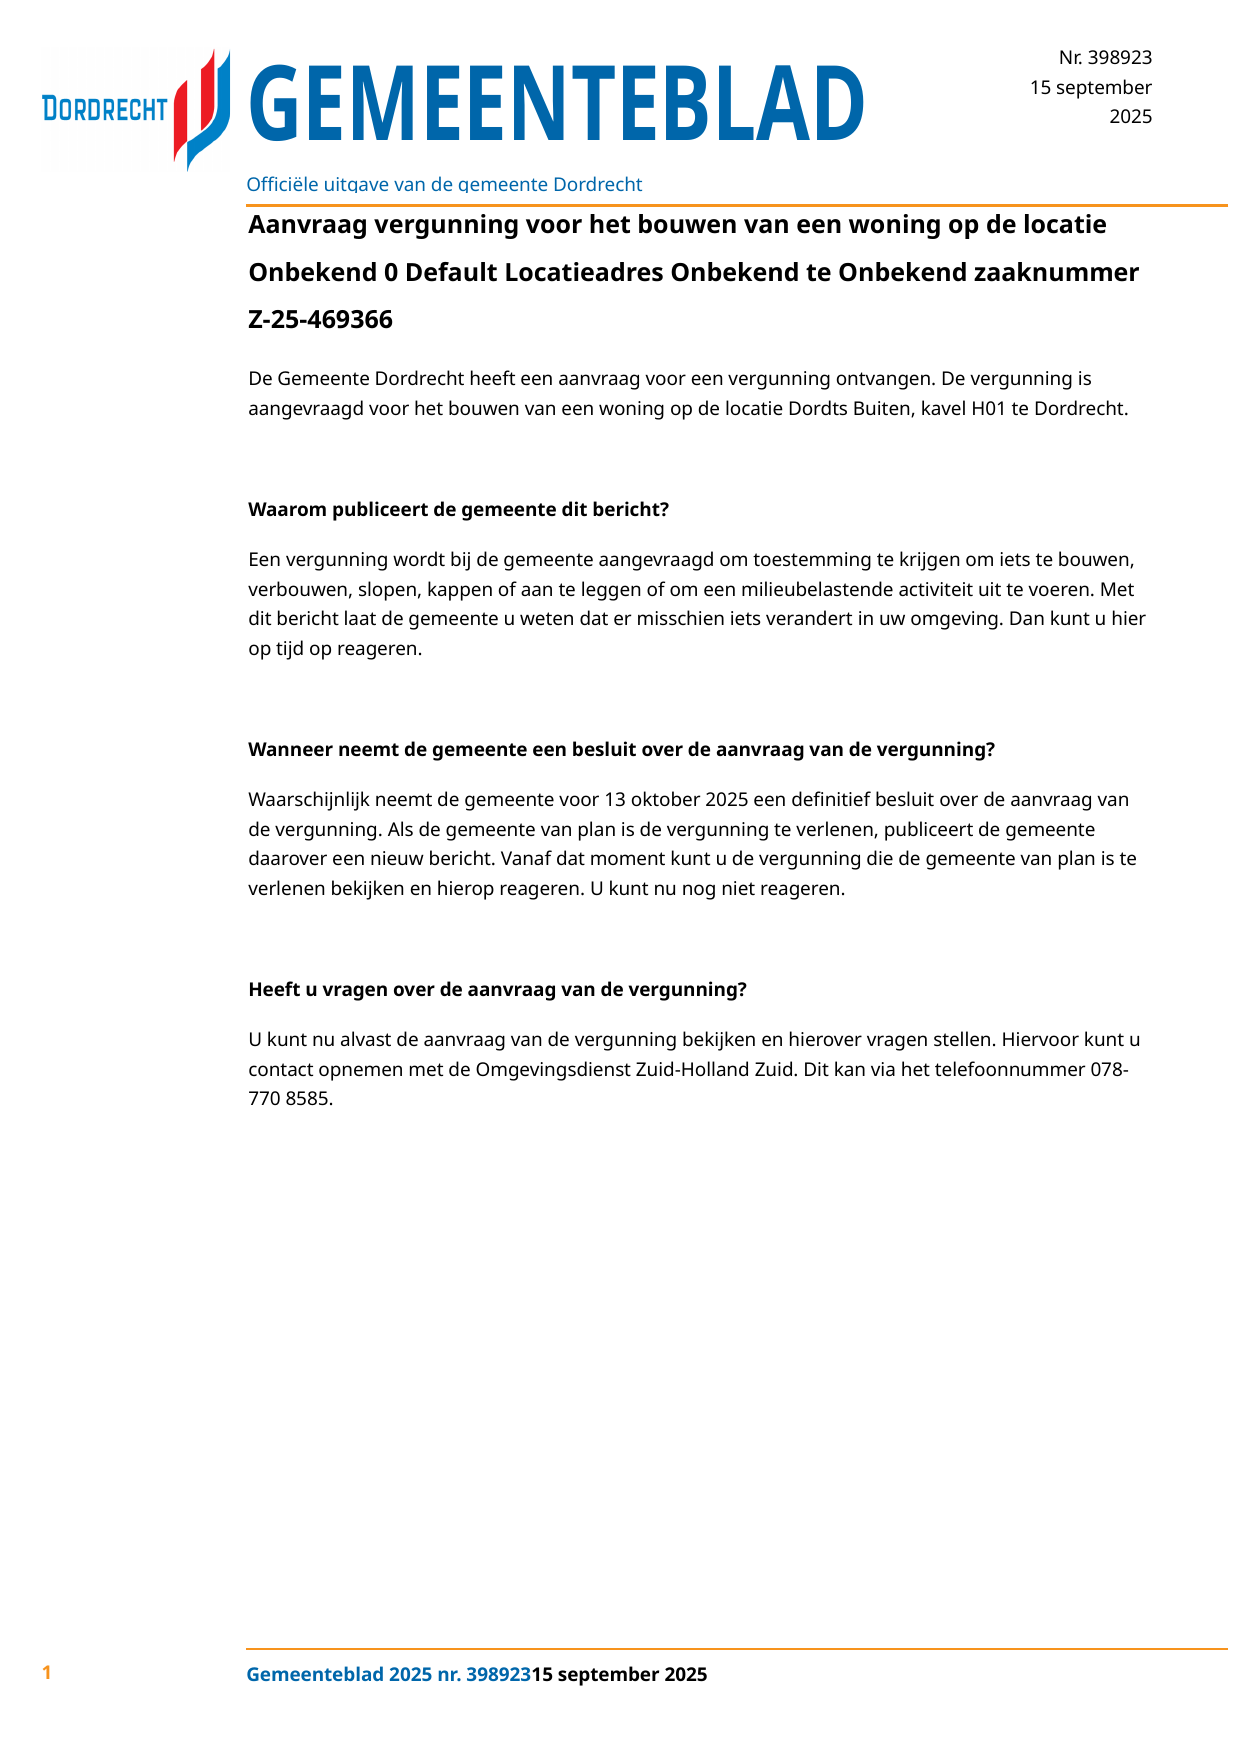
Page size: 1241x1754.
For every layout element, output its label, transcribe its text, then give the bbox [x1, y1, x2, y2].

text Aanvraag vergunning voor het bouwen van een woning op de locatie Onbekend 0 Default Locatieadres Onbekend te Onbekend zaaknummer Z-25-469366 [248, 207, 1152, 336]
text De Gemeente Dordrecht heeft een aanvraag voor een vergunning ontvangen. De vergunning is aangevraagd voor het bouwen van een woning op de locatie Dordts Buiten, kavel H01 te Dordrecht. [248, 366, 1152, 421]
text Wanneer neemt de gemeente een besluit over de aanvraag van de vergunning? [248, 736, 1152, 762]
picture [41, 47, 231, 172]
text Waarom publiceert de gemeente dit bericht? [248, 496, 1152, 522]
text Waarschijnlijk neemt de gemeente voor 13 oktober 2025 een definitief besluit over de aanvraag van de vergunning. Als de gemeente van plan is de vergunning te verlenen, publiceert de gemeente daarover een nieuw bericht. Vanaf dat moment kunt u de vergunning die de gemeente van plan is te verlenen bekijken en hierop reageren. U kunt nu nog niet reageren. [248, 786, 1152, 901]
text Een vergunning wordt bij de gemeente aangevraagd om toestemming te krijgen om iets te bouwen, verbouwen, slopen, kappen of aan te leggen of om een milieubelastende activiteit uit te voeren. Met dit bericht laat de gemeente u weten dat er misschien iets verandert in uw omgeving. Dan kunt u hier op tijd op reageren. [248, 546, 1152, 661]
text Heeft u vragen over de aanvraag van de vergunning? [248, 976, 1152, 1002]
text U kunt nu alvast de aanvraag van de vergunning bekijken en hierover vragen stellen. Hiervoor kunt u contact opnemen met de Omgevingsdienst Zuid-Holland Zuid. Dit kan via het telefoonnummer 078-770 8585. [248, 1026, 1152, 1111]
